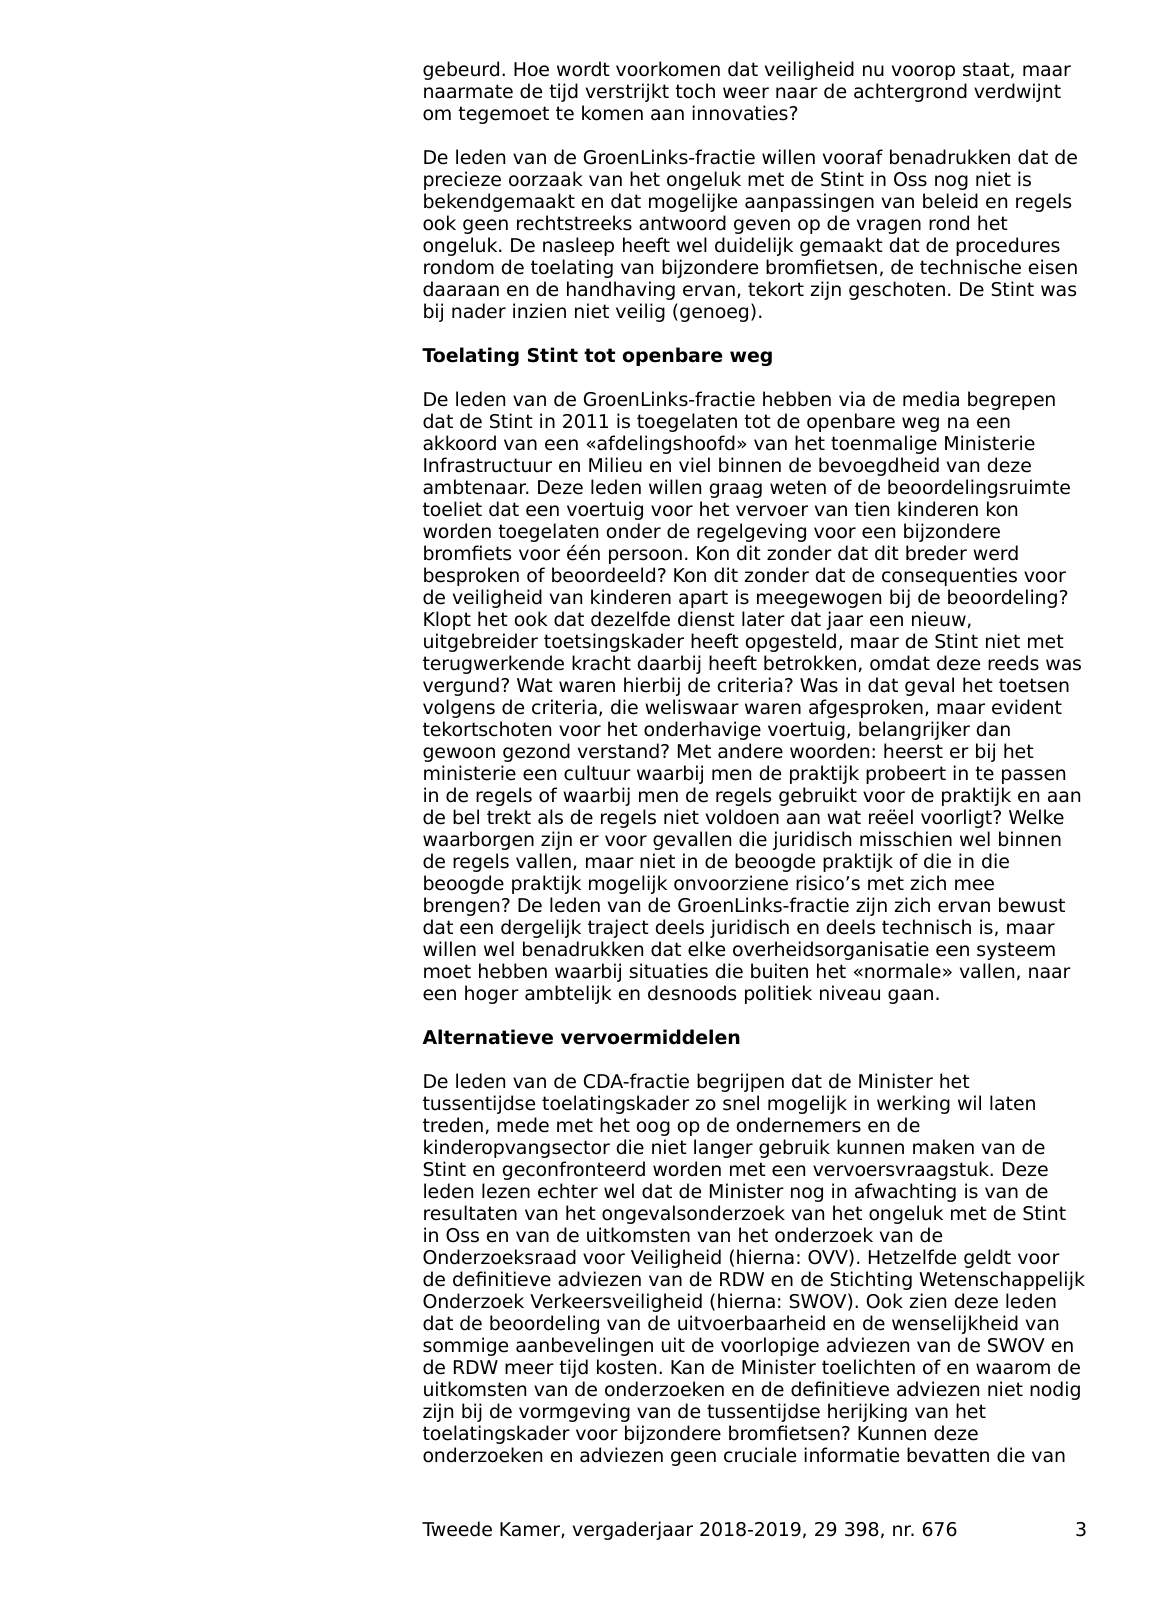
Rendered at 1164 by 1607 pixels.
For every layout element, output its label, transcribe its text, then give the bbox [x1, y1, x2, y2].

text De leden van de CDA-fractie begrijpen dat de Minister het tussentijdse toelatingskader zo snel mogelijk in werking wil laten treden, mede met het oog op de ondernemers en de kinderopvangsector die niet langer gebruik kunnen maken van de Stint en geconfronteerd worden met een vervoersvraagstuk. Deze leden lezen echter wel dat de Minister nog in afwachting is van de resultaten van het ongevalsonderzoek van het ongeluk met de Stint in Oss en van de uitkomsten van het onderzoek van de Onderzoeksraad voor Veiligheid (hierna: OVV). Hetzelfde geldt voor de definitieve adviezen van de RDW en de Stichting Wetenschappelijk Onderzoek Verkeersveiligheid (hierna: SWOV). Ook zien deze leden dat de beoordeling van de uitvoerbaarheid en de wenselijkheid van sommige aanbevelingen uit de voorlopige adviezen van de SWOV en de RDW meer tijd kosten. Kan de Minister toelichten of en waarom de uitkomsten van de onderzoeken en de definitieve adviezen niet nodig zijn bij de vormgeving van de tussentijdse herijking van het toelatingskader voor bijzondere bromfietsen? Kunnen deze onderzoeken en adviezen geen cruciale informatie bevatten die van [422, 1071, 1087, 1467]
text De leden van de GroenLinks-fractie hebben via de media begrepen dat de Stint in 2011 is toegelaten tot de openbare weg na een akkoord van een «afdelingshoofd» van het toenmalige Ministerie Infrastructuur en Milieu en viel binnen de bevoegdheid van deze ambtenaar. Deze leden willen graag weten of de beoordelingsruimte toeliet dat een voertuig voor het vervoer van tien kinderen kon worden toegelaten onder de regelgeving voor een bijzondere bromfiets voor één persoon. Kon dit zonder dat dit breder werd besproken of beoordeeld? Kon dit zonder dat de consequenties voor de veiligheid van kinderen apart is meegewogen bij de beoordeling? Klopt het ook dat dezelfde dienst later dat jaar een nieuw, uitgebreider toetsingskader heeft opgesteld, maar de Stint niet met terugwerkende kracht daarbij heeft betrokken, omdat deze reeds was vergund? Wat waren hierbij de criteria? Was in dat geval het toetsen volgens de criteria, die weliswaar waren afgesproken, maar evident tekortschoten voor het onderhavige voertuig, belangrijker dan gewoon gezond verstand? Met andere woorden: heerst er bij het ministerie een cultuur waarbij men de praktijk probeert in te passen in de regels of waarbij men de regels gebruikt voor de praktijk en aan de bel trekt als de regels niet voldoen aan wat reëel voorligt? Welke waarborgen zijn er voor gevallen die juridisch misschien wel binnen de regels vallen, maar niet in de beoogde praktijk of die in die beoogde praktijk mogelijk onvoorziene risico’s met zich mee brengen? De leden van de GroenLinks-fractie zijn zich ervan bewust dat een dergelijk traject deels juridisch en deels technisch is, maar willen wel benadrukken dat elke overheidsorganisatie een systeem moet hebben waarbij situaties die buiten het «normale» vallen, naar een hoger ambtelijk en desnoods politiek niveau gaan. [422, 389, 1087, 1005]
text De leden van de GroenLinks-fractie willen vooraf benadrukken dat de precieze oorzaak van het ongeluk met de Stint in Oss nog niet is bekendgemaakt en dat mogelijke aanpassingen van beleid en regels ook geen rechtstreeks antwoord geven op de vragen rond het ongeluk. De nasleep heeft wel duidelijk gemaakt dat de procedures rondom de toelating van bijzondere bromfietsen, de technische eisen daaraan en de handhaving ervan, tekort zijn geschoten. De Stint was bij nader inzien niet veilig (genoeg). [422, 147, 1087, 323]
subtitle Alternatieve vervoermiddelen [422, 1027, 1087, 1049]
text gebeurd. Hoe wordt voorkomen dat veiligheid nu voorop staat, maar naarmate de tijd verstrijkt toch weer naar de achtergrond verdwijnt om tegemoet te komen aan innovaties? [422, 59, 1087, 125]
subtitle Toelating Stint tot openbare weg [422, 345, 1087, 367]
